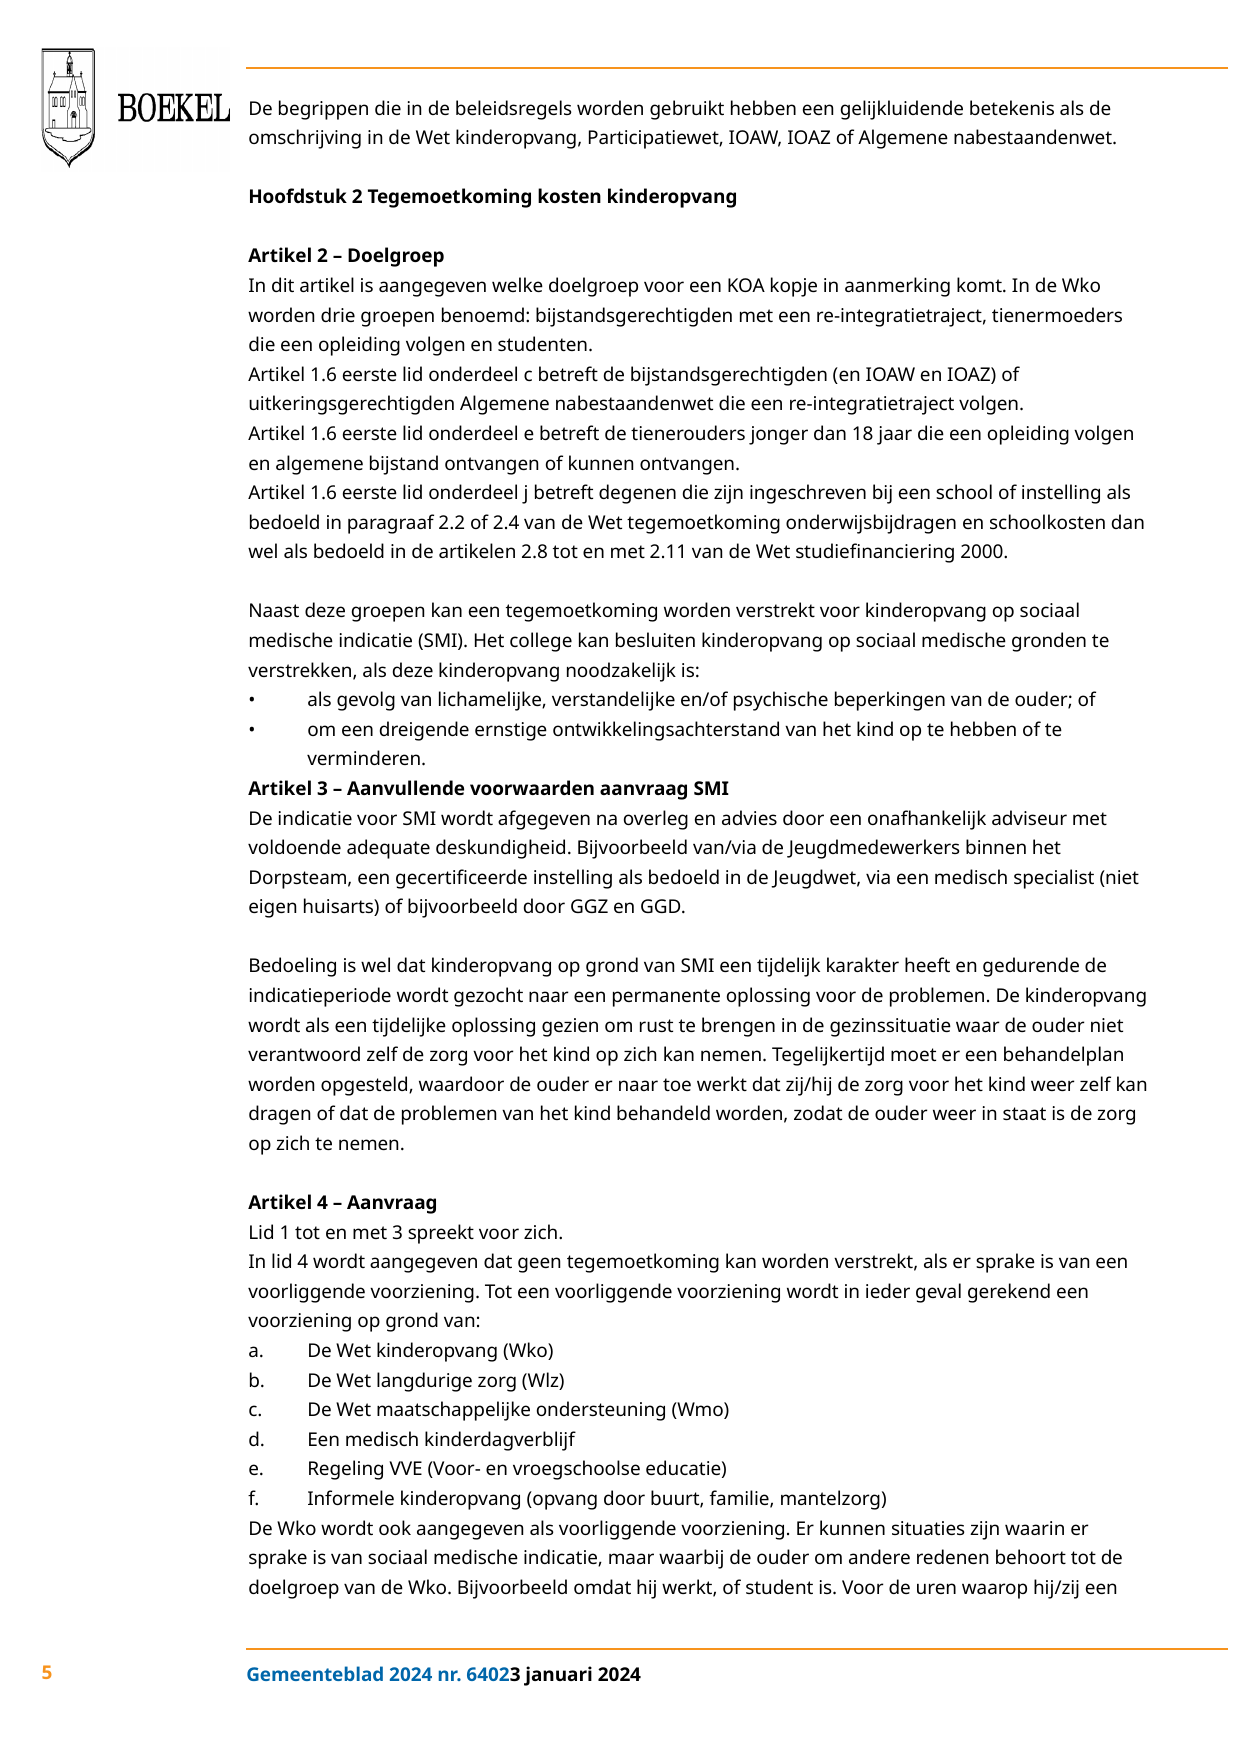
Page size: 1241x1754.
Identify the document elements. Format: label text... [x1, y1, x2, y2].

text Naast deze groepen kan een tegemoetkoming worden verstrekt voor kinderopvang op sociaal medische indicatie (SMI). Het college kan besluiten kinderopvang op sociaal medische gronden te verstrekken, als deze kinderopvang noodzakelijk is: [248, 598, 1152, 683]
text Artikel 3 – Aanvullende voorwaarden aanvraag SMI [248, 775, 1152, 801]
text De begrippen die in de beleidsregels worden gebruikt hebben een gelijkluidende betekenis als de omschrijving in de Wet kinderopvang, Participatiewet, IOAW, IOAZ of Algemene nabestaandenwet. [248, 95, 1152, 150]
text Artikel 4 – Aanvraag [248, 1189, 1152, 1215]
text Artikel 1.6 eerste lid onderdeel e betreft de tienerouders jonger dan 18 jaar die een opleiding volgen en algemene bijstand ontvangen of kunnen ontvangen. [248, 420, 1152, 476]
text Hoofdstuk 2 Tegemoetkoming kosten kinderopvang [248, 183, 1152, 209]
text Artikel 1.6 eerste lid onderdeel c betreft de bijstandsgerechtigden (en IOAW en IOAZ) of uitkeringsgerechtigden Algemene nabestaandenwet die een re-integratietraject volgen. [248, 361, 1152, 416]
text De Wko wordt ook aangegeven als voorliggende voorziening. Er kunnen situaties zijn waarin er sprake is van sociaal medische indicatie, maar waarbij de ouder om andere redenen behoort tot de doelgroep van de Wko. Bijvoorbeeld omdat hij werkt, of student is. Voor de uren waarop hij/zij een [248, 1515, 1152, 1600]
text Bedoeling is wel dat kinderopvang op grond van SMI een tijdelijk karakter heeft en gedurende de indicatieperiode wordt gezocht naar een permanente oplossing voor de problemen. De kinderopvang wordt als een tijdelijke oplossing gezien om rust te brengen in de gezinssituatie waar de ouder niet verantwoord zelf de zorg voor het kind op zich kan nemen. Tegelijkertijd moet er een behandelplan worden opgesteld, waardoor de ouder er naar toe werkt dat zij/hij de zorg voor het kind weer zelf kan dragen of dat de problemen van het kind behandeld worden, zodat de ouder weer in staat is de zorg op zich te nemen. [248, 953, 1152, 1156]
list Informele kinderopvang (opvang door buurt, familie, mantelzorg) [248, 1485, 1152, 1511]
text In lid 4 wordt aangegeven dat geen tegemoetkoming kan worden verstrekt, als er sprake is van een voorliggende voorziening. Tot een voorliggende voorziening wordt in ieder geval gerekend een voorziening op grond van: [248, 1248, 1152, 1333]
list De Wet langdurige zorg (Wlz) [248, 1367, 1152, 1393]
list Een medisch kinderdagverblijf [248, 1426, 1152, 1452]
text Artikel 2 – Doelgroep [248, 243, 1152, 268]
text De indicatie voor SMI wordt afgegeven na overleg en advies door een onafhankelijk adviseur met voldoende adequate deskundigheid. Bijvoorbeeld van/via de Jeugdmedewerkers binnen het Dorpsteam, een gecertificeerde instelling als bedoeld in de Jeugdwet, via een medisch specialist (niet eigen huisarts) of bijvoorbeeld door GGZ en GGD. [248, 805, 1152, 919]
list De Wet maatschappelijke ondersteuning (Wmo) [248, 1396, 1152, 1422]
text Artikel 1.6 eerste lid onderdeel j betreft degenen die zijn ingeschreven bij een school of instelling als bedoeld in paragraaf 2.2 of 2.4 van de Wet tegemoetkoming onderwijsbijdragen en schoolkosten dan wel als bedoeld in de artikelen 2.8 tot en met 2.11 van de Wet studiefinanciering 2000. [248, 479, 1152, 564]
list Regeling VVE (Voor- en vroegschoolse educatie) [248, 1456, 1152, 1481]
text In dit artikel is aangegeven welke doelgroep voor een KOA kopje in aanmerking komt. In de Wko worden drie groepen benoemd: bijstandsgerechtigden met een re-integratietraject, tienermoeders die een opleiding volgen en studenten. [248, 272, 1152, 357]
list om een dreigende ernstige ontwikkelingsachterstand van het kind op te hebben of te verminderen. [248, 716, 1152, 771]
picture [41, 47, 231, 172]
list als gevolg van lichamelijke, verstandelijke en/of psychische beperkingen van de ouder; of [248, 686, 1152, 712]
list De Wet kinderopvang (Wko) [248, 1337, 1152, 1363]
text Lid 1 tot en met 3 spreekt voor zich. [248, 1219, 1152, 1245]
